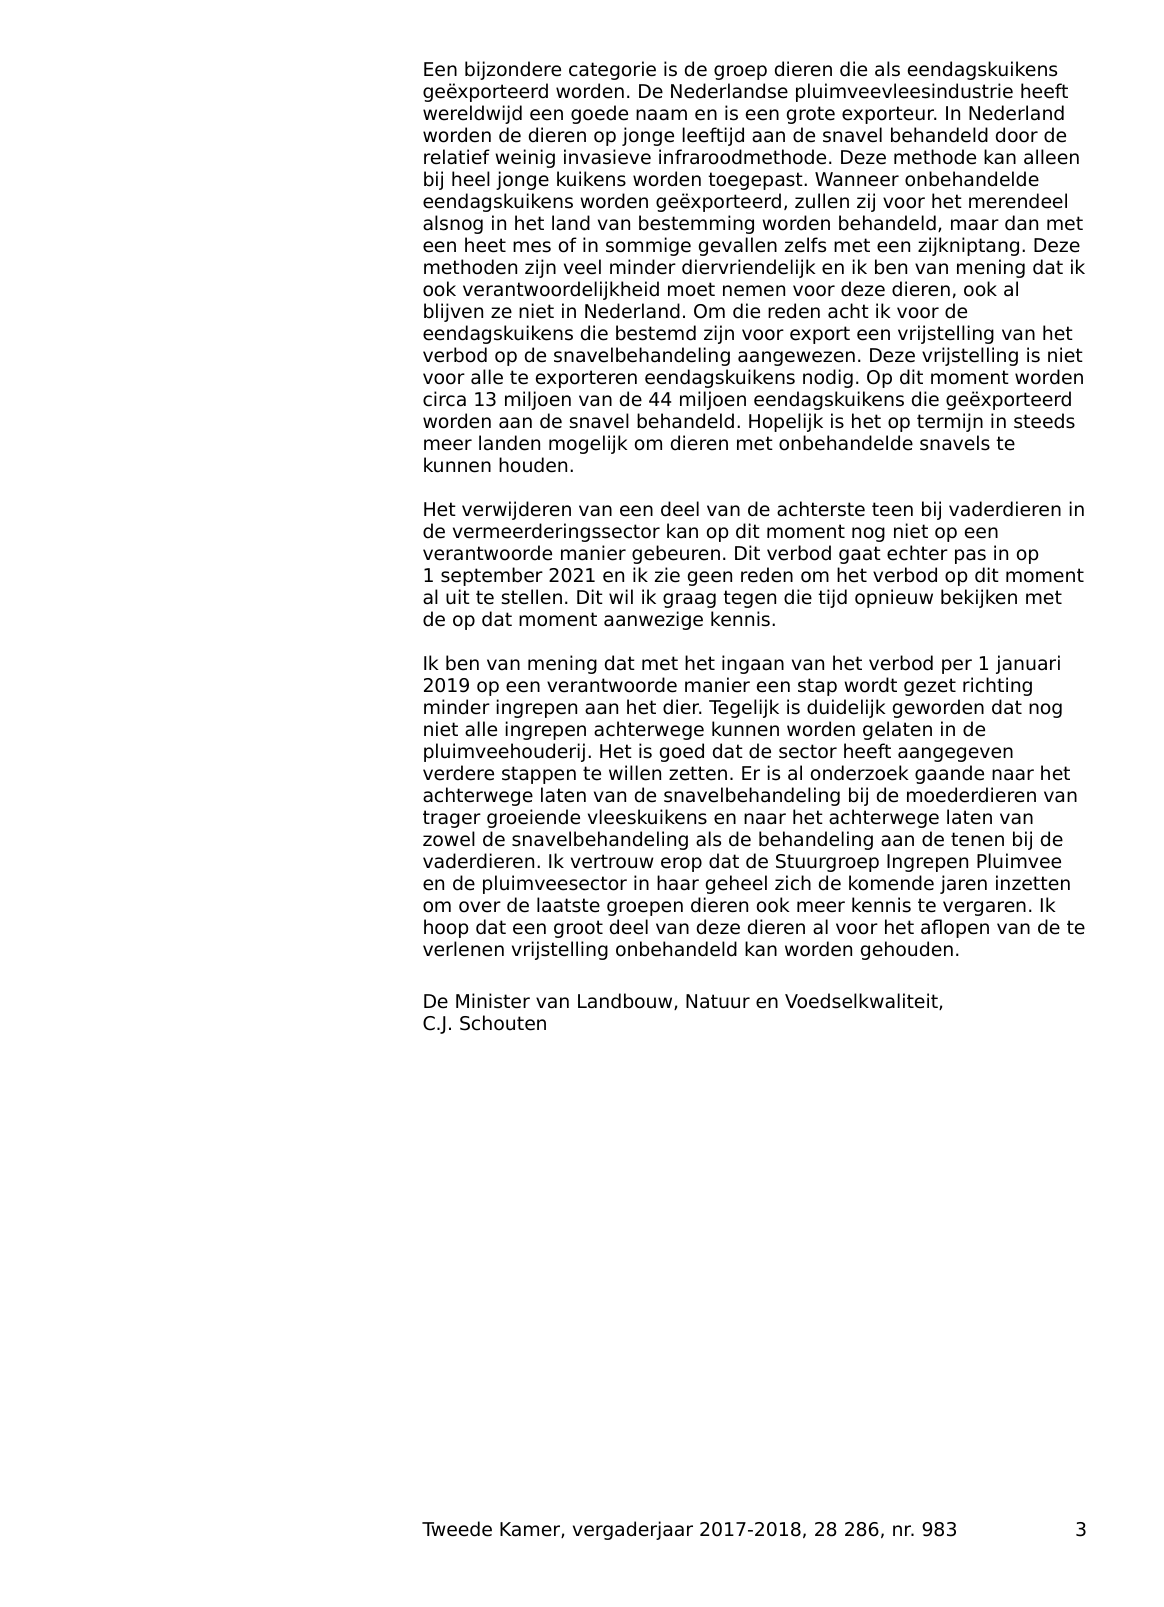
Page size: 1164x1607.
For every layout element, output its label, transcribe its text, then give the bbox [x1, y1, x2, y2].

text Een bijzondere categorie is de groep dieren die als eendagskuikens geëxporteerd worden. De Nederlandse pluimveevleesindustrie heeft wereldwijd een goede naam en is een grote exporteur. In Nederland worden de dieren op jonge leeftijd aan de snavel behandeld door de relatief weinig invasieve infraroodmethode. Deze methode kan alleen bij heel jonge kuikens worden toegepast. Wanneer onbehandelde eendagskuikens worden geëxporteerd, zullen zij voor het merendeel alsnog in het land van bestemming worden behandeld, maar dan met een heet mes of in sommige gevallen zelfs met een zijkniptang. Deze methoden zijn veel minder diervriendelijk en ik ben van mening dat ik ook verantwoordelijkheid moet nemen voor deze dieren, ook al blijven ze niet in Nederland. Om die reden acht ik voor de eendagskuikens die bestemd zijn voor export een vrijstelling van het verbod op de snavelbehandeling aangewezen. Deze vrijstelling is niet voor alle te exporteren eendagskuikens nodig. Op dit moment worden circa 13 miljoen van de 44 miljoen eendagskuikens die geëxporteerd worden aan de snavel behandeld. Hopelijk is het op termijn in steeds meer landen mogelijk om dieren met onbehandelde snavels te kunnen houden. [422, 59, 1087, 477]
text De Minister van Landbouw, Natuur en Voedselkwaliteit, C.J. Schouten [422, 991, 1087, 1034]
text Ik ben van mening dat met het ingaan van het verbod per 1 januari 2019 op een verantwoorde manier een stap wordt gezet richting minder ingrepen aan het dier. Tegelijk is duidelijk geworden dat nog niet alle ingrepen achterwege kunnen worden gelaten in de pluimveehouderij. Het is goed dat de sector heeft aangegeven verdere stappen te willen zetten. Er is al onderzoek gaande naar het achterwege laten van de snavelbehandeling bij de moederdieren van trager groeiende vleeskuikens en naar het achterwege laten van zowel de snavelbehandeling als de behandeling aan de tenen bij de vaderdieren. Ik vertrouw erop dat de Stuurgroep Ingrepen Pluimvee en de pluimveesector in haar geheel zich de komende jaren inzetten om over de laatste groepen dieren ook meer kennis te vergaren. Ik hoop dat een groot deel van deze dieren al voor het aflopen van de te verlenen vrijstelling onbehandeld kan worden gehouden. [422, 653, 1087, 961]
text Het verwijderen van een deel van de achterste teen bij vaderdieren in de vermeerderingssector kan op dit moment nog niet op een verantwoorde manier gebeuren. Dit verbod gaat echter pas in op 1 september 2021 en ik zie geen reden om het verbod op dit moment al uit te stellen. Dit wil ik graag tegen die tijd opnieuw bekijken met de op dat moment aanwezige kennis. [422, 499, 1087, 631]
